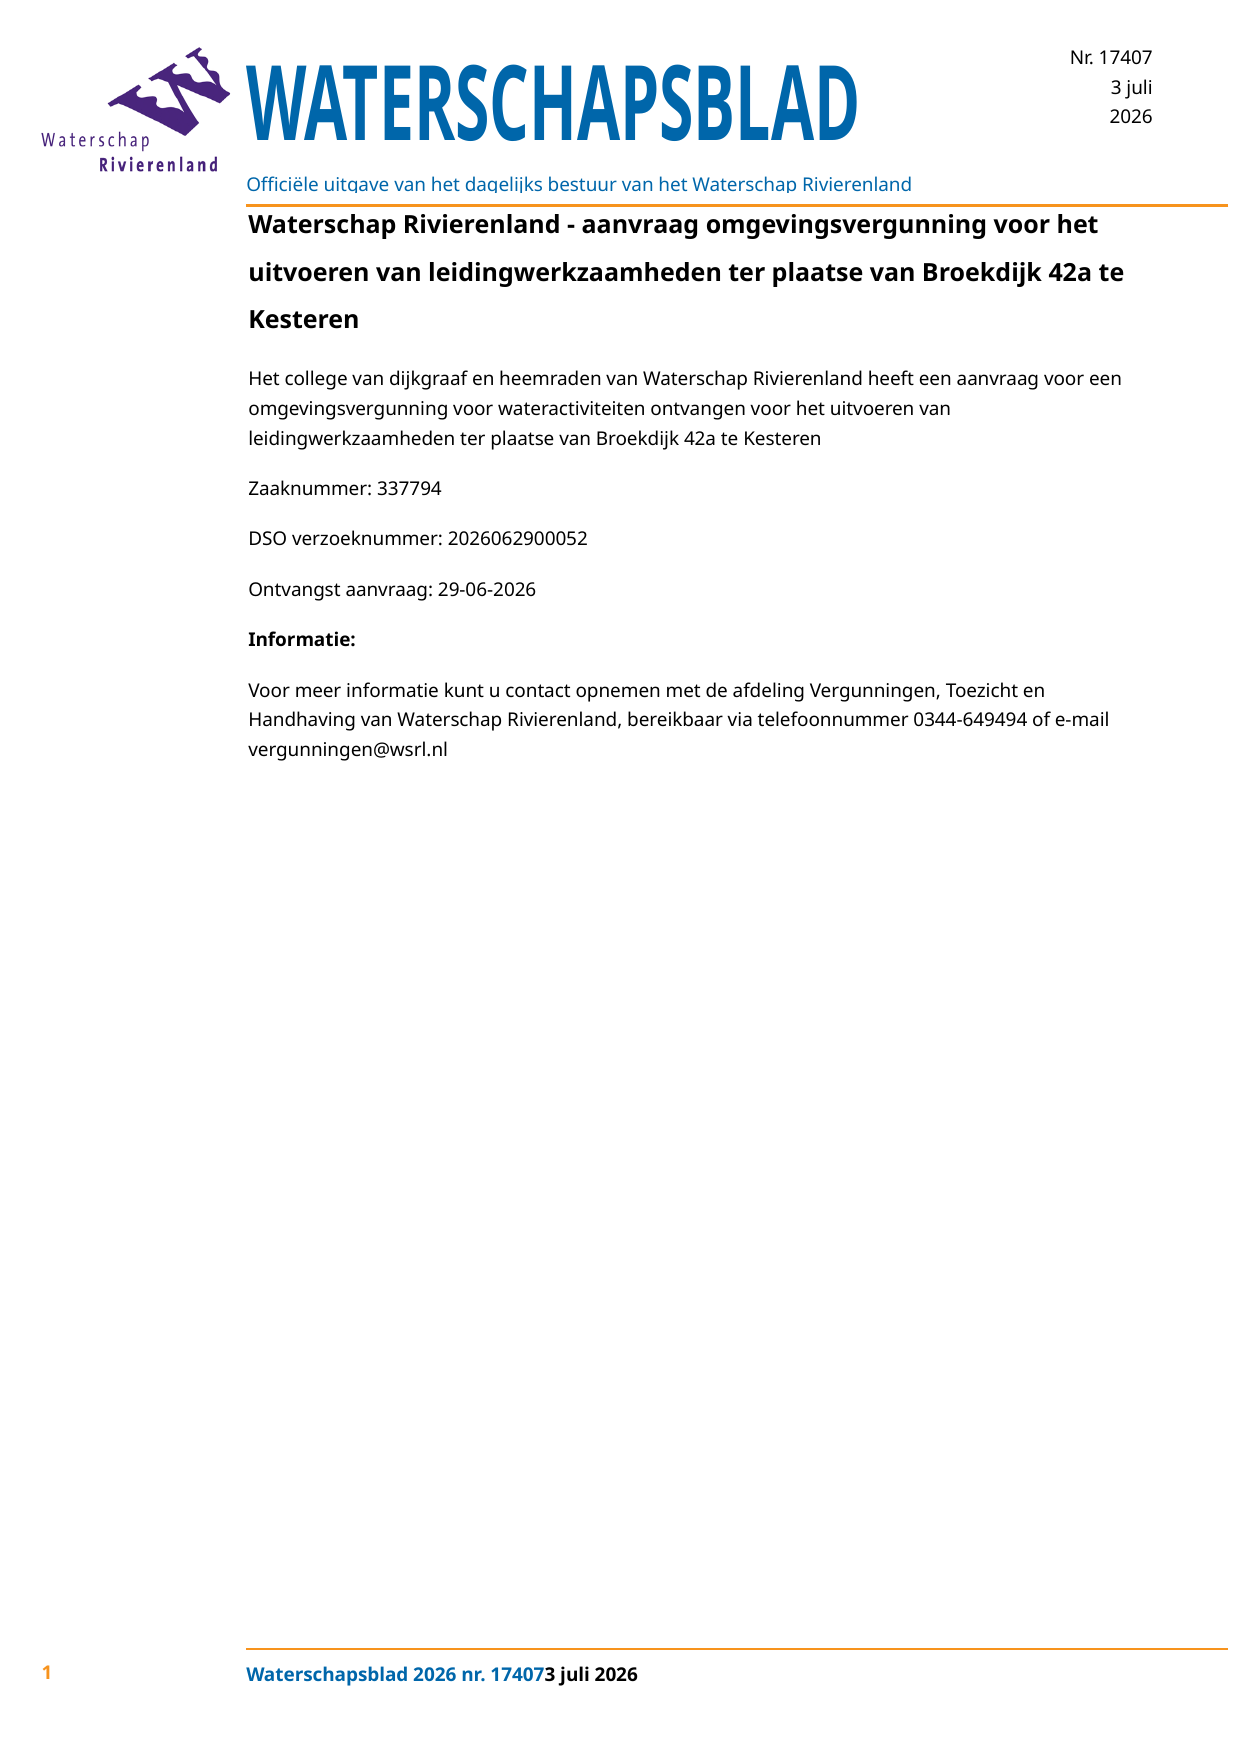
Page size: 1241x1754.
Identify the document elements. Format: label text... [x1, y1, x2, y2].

text Ontvangst aanvraag: 29-06-2026 [248, 576, 1152, 602]
text Voor meer informatie kunt u contact opnemen met de afdeling Vergunningen, Toezicht en Handhaving van Waterschap Rivierenland, bereikbaar via telefoonnummer 0344-649494 of e-mail vergunningen@wsrl.nl [248, 677, 1152, 762]
picture [41, 47, 231, 172]
text Het college van dijkgraaf en heemraden van Waterschap Rivierenland heeft een aanvraag voor een omgevingsvergunning voor wateractiviteiten ontvangen voor het uitvoeren van leidingwerkzaamheden ter plaatse van Broekdijk 42a te Kesteren [248, 366, 1152, 450]
text Zaaknummer: 337794 [248, 475, 1152, 501]
text DSO verzoeknummer: 2026062900052 [248, 526, 1152, 551]
text Informatie: [248, 626, 1152, 652]
text Waterschap Rivierenland - aanvraag omgevingsvergunning voor het uitvoeren van leidingwerkzaamheden ter plaatse van Broekdijk 42a te Kesteren [248, 207, 1152, 336]
